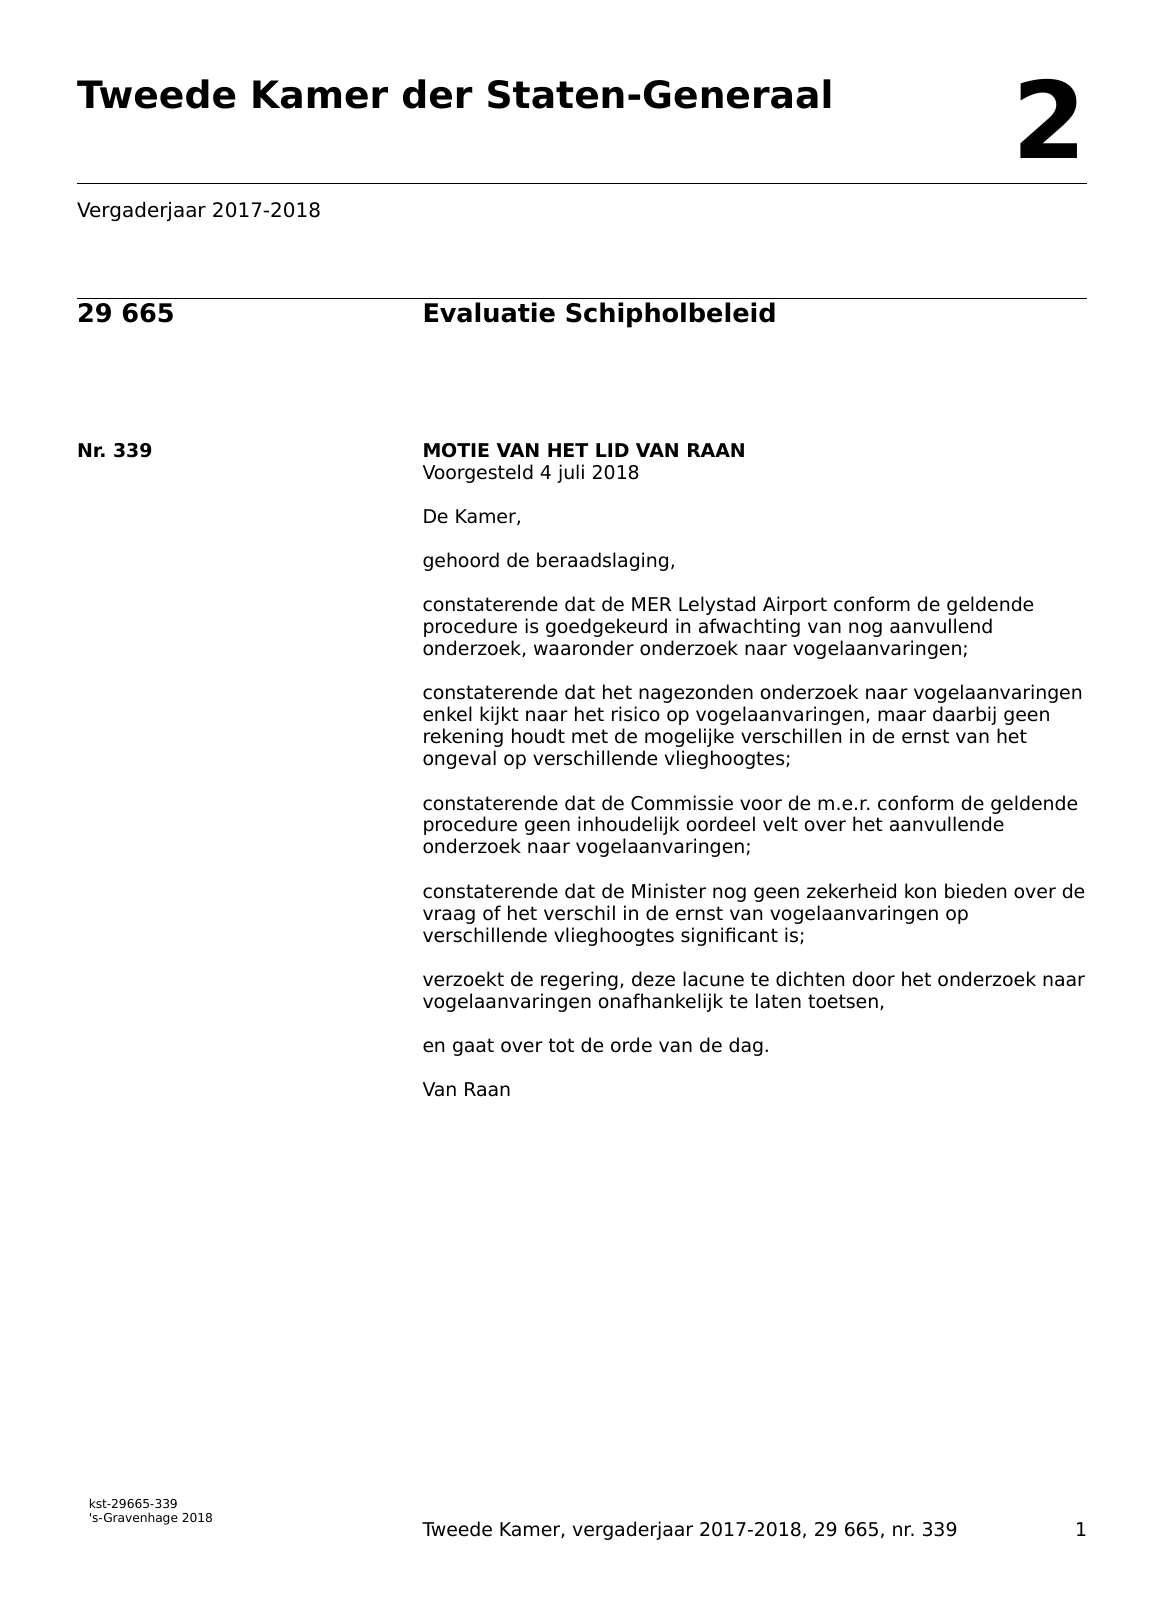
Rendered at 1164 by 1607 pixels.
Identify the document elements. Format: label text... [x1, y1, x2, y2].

text constaterende dat de Commissie voor de m.e.r. conform de geldende procedure geen inhoudelijk oordeel velt over het aanvullende onderzoek naar vogelaanvaringen; [422, 792, 1087, 858]
text constaterende dat het nagezonden onderzoek naar vogelaanvaringen enkel kijkt naar het risico op vogelaanvaringen, maar daarbij geen rekening houdt met de mogelijke verschillen in de ernst van het ongeval op verschillende vlieghoogtes; [422, 682, 1087, 770]
subtitle 29 665 Evaluatie Schipholbeleid [77, 299, 1087, 329]
table_header 2 [886, 59, 1087, 183]
text constaterende dat de MER Lelystad Airport conform de geldende procedure is goedgekeurd in afwachting van nog aanvullend onderzoek, waaronder onderzoek naar vogelaanvaringen; [422, 594, 1087, 660]
text kst-29665-339 [88, 1497, 323, 1511]
text 's-Gravenhage 2018 [88, 1511, 323, 1525]
text en gaat over tot de orde van de dag. [422, 1035, 1087, 1057]
text Van Raan [422, 1079, 1087, 1101]
text Voorgesteld 4 juli 2018 [422, 462, 1087, 484]
text gehoord de beraadslaging, [422, 550, 1087, 572]
text constaterende dat de Minister nog geen zekerheid kon bieden over de vraag of het verschil in de ernst van vogelaanvaringen op verschillende vlieghoogtes significant is; [422, 881, 1087, 946]
text verzoekt de regering, deze lacune te dichten door het onderzoek naar vogelaanvaringen onafhankelijk te laten toetsen, [422, 969, 1087, 1013]
subtitle Nr. 339 MOTIE VAN HET LID VAN RAAN [77, 440, 1087, 462]
table_cell Vergaderjaar 2017-2018 [77, 184, 1087, 298]
text De Kamer, [422, 506, 1087, 528]
table_header Tweede Kamer der Staten-Generaal [77, 59, 886, 183]
